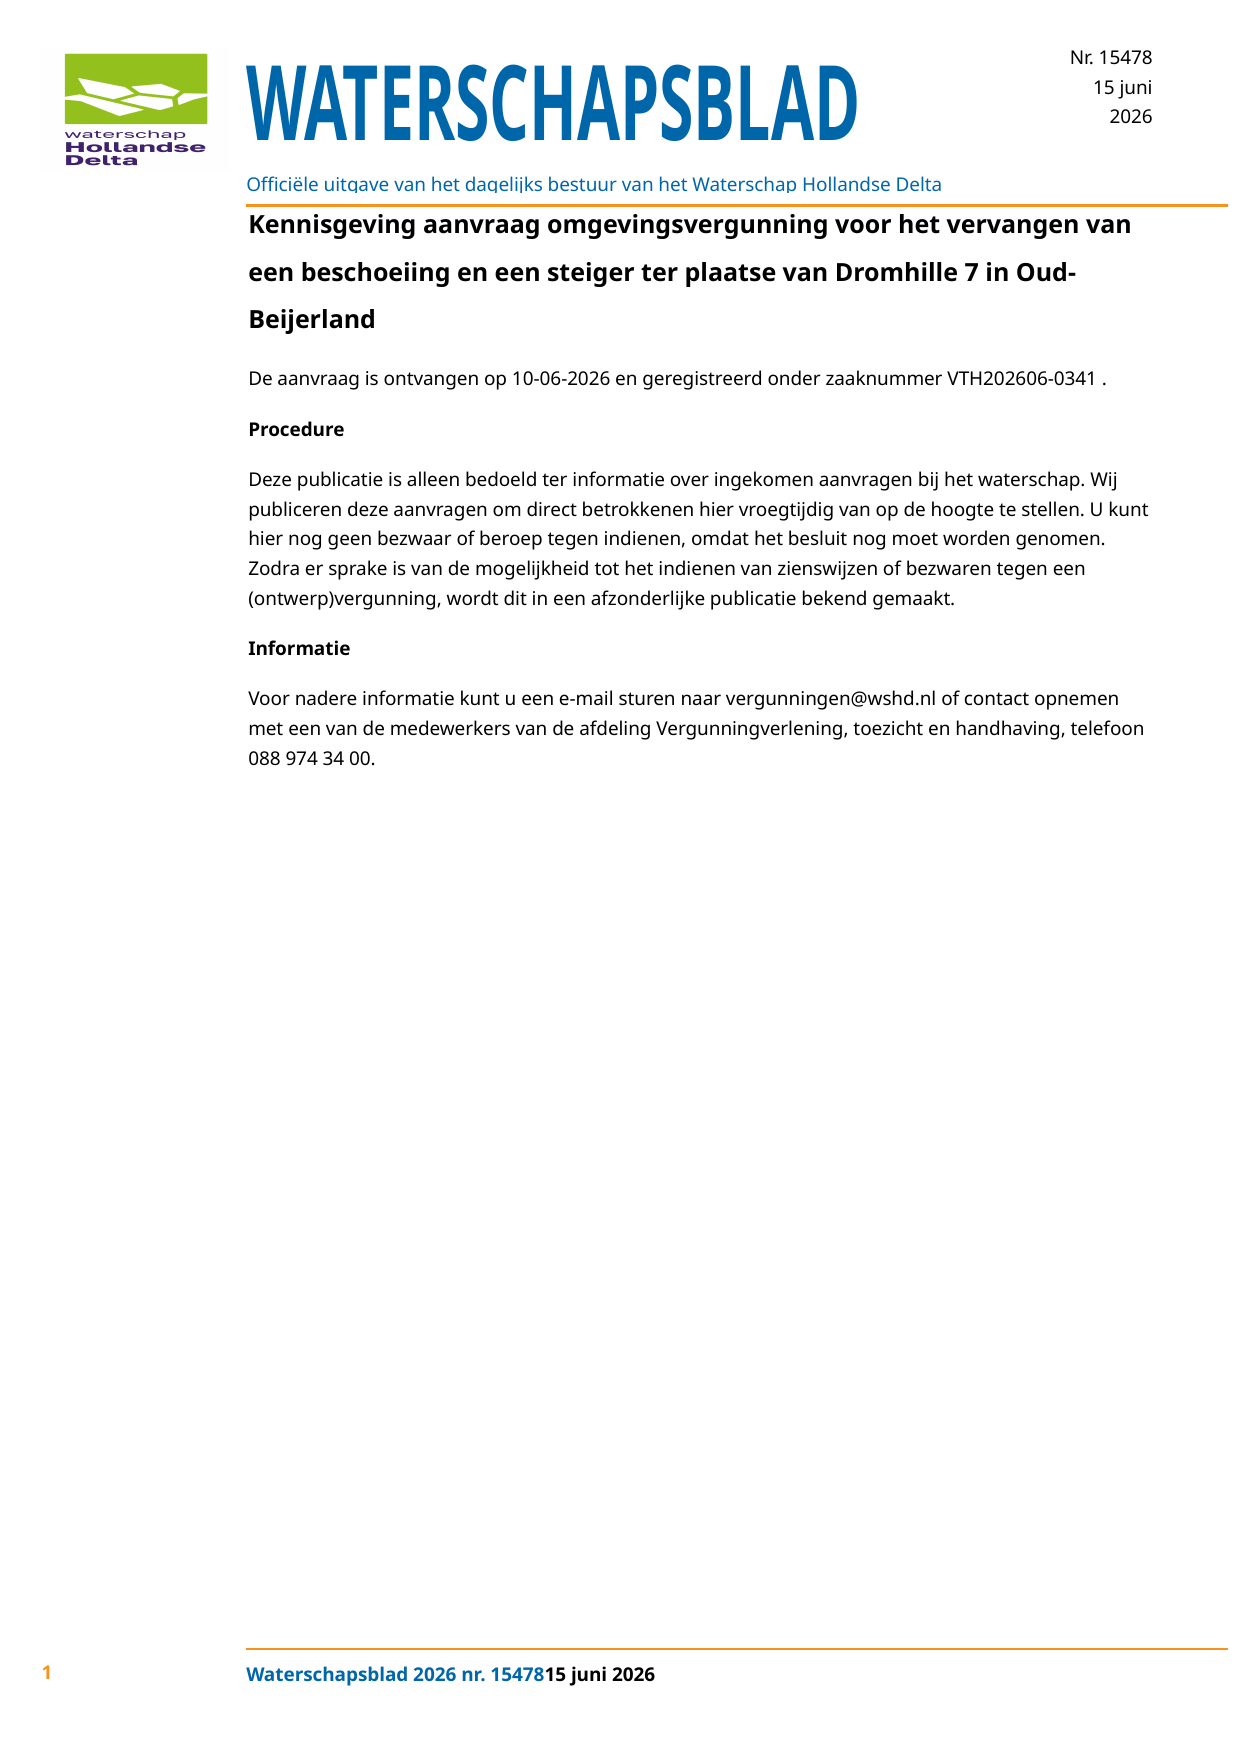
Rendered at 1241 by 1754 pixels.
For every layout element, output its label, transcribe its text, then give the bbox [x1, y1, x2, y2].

text Kennisgeving aanvraag omgevingsvergunning voor het vervangen van een beschoeiing en een steiger ter plaatse van Dromhille 7 in Oud-Beijerland [248, 207, 1152, 336]
text Informatie [248, 635, 1152, 661]
text Procedure [248, 416, 1152, 442]
text Voor nadere informatie kunt u een e-mail sturen naar vergunningen@wshd.nl of contact opnemen met een van de medewerkers van de afdeling Vergunningverlening, toezicht en handhaving, telefoon 088 974 34 00. [248, 686, 1152, 770]
picture [41, 47, 231, 172]
text De aanvraag is ontvangen op 10-06-2026 en geregistreerd onder zaaknummer VTH202606-0341 . [248, 366, 1152, 391]
text Deze publicatie is alleen bedoeld ter informatie over ingekomen aanvragen bij het waterschap. Wij publiceren deze aanvragen om direct betrokkenen hier vroegtijdig van op de hoogte te stellen. U kunt hier nog geen bezwaar of beroep tegen indienen, omdat het besluit nog moet worden genomen. Zodra er sprake is van de mogelijkheid tot het indienen van zienswijzen of bezwaren tegen een (ontwerp)vergunning, wordt dit in een afzonderlijke publicatie bekend gemaakt. [248, 466, 1152, 610]
